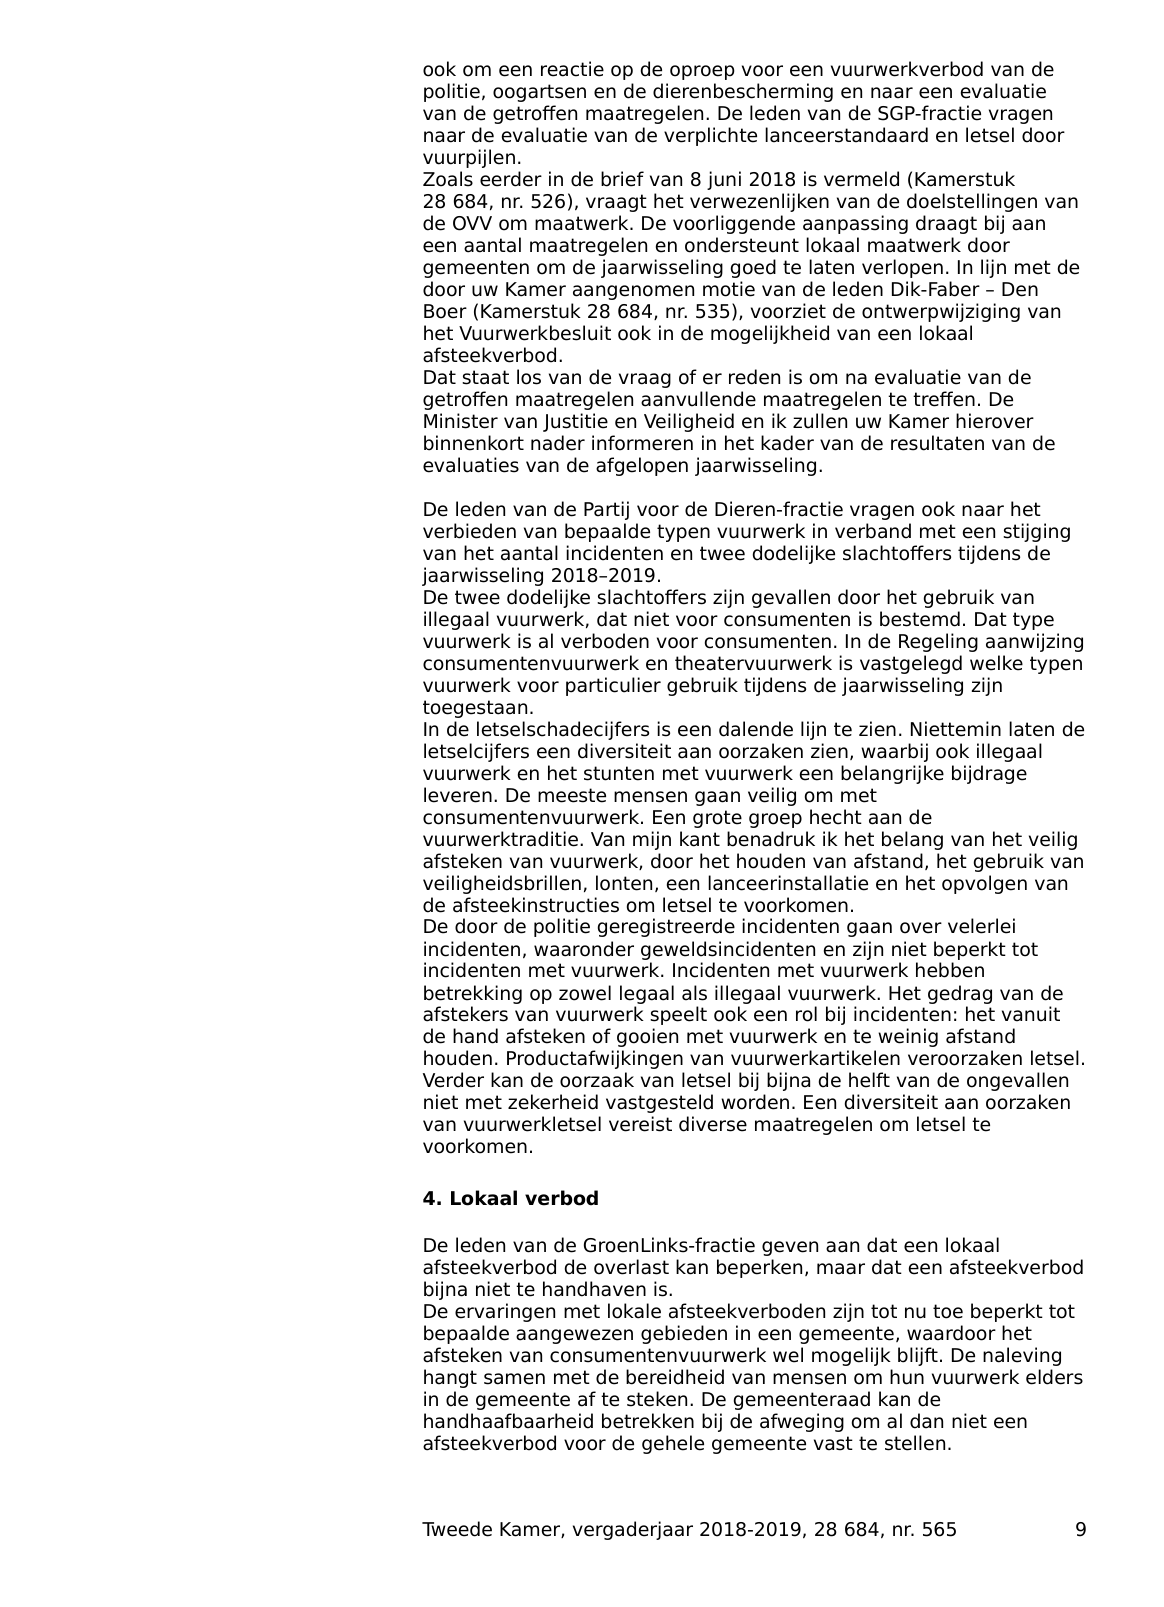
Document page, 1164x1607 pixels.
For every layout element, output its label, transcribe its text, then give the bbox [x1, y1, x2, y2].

text De leden van de GroenLinks-fractie geven aan dat een lokaal afsteekverbod de overlast kan beperken, maar dat een afsteekverbod bijna niet te handhaven is. [422, 1235, 1087, 1301]
text De door de politie geregistreerde incidenten gaan over velerlei incidenten, waaronder geweldsincidenten en zijn niet beperkt tot incidenten met vuurwerk. Incidenten met vuurwerk hebben betrekking op zowel legaal als illegaal vuurwerk. Het gedrag van de afstekers van vuurwerk speelt ook een rol bij incidenten: het vanuit de hand afsteken of gooien met vuurwerk en te weinig afstand houden. Productafwijkingen van vuurwerkartikelen veroorzaken letsel. Verder kan de oorzaak van letsel bij bijna de helft van de ongevallen niet met zekerheid vastgesteld worden. Een diversiteit aan oorzaken van vuurwerkletsel vereist diverse maatregelen om letsel te voorkomen. [422, 916, 1087, 1158]
text ook om een reactie op de oproep voor een vuurwerkverbod van de politie, oogartsen en de dierenbescherming en naar een evaluatie van de getroffen maatregelen. De leden van de SGP-fractie vragen naar de evaluatie van de verplichte lanceerstandaard en letsel door vuurpijlen. [422, 59, 1087, 169]
text Zoals eerder in de brief van 8 juni 2018 is vermeld (Kamerstuk 28 684, nr. 526), vraagt het verwezenlijken van de doelstellingen van de OVV om maatwerk. De voorliggende aanpassing draagt bij aan een aantal maatregelen en ondersteunt lokaal maatwerk door gemeenten om de jaarwisseling goed te laten verlopen. In lijn met de door uw Kamer aangenomen motie van de leden Dik-Faber – Den Boer (Kamerstuk 28 684, nr. 535), voorziet de ontwerpwijziging van het Vuurwerkbesluit ook in de mogelijkheid van een lokaal afsteekverbod. [422, 169, 1087, 367]
text De leden van de Partij voor de Dieren-fractie vragen ook naar het verbieden van bepaalde typen vuurwerk in verband met een stijging van het aantal incidenten en twee dodelijke slachtoffers tijdens de jaarwisseling 2018–2019. [422, 499, 1087, 587]
text In de letselschadecijfers is een dalende lijn te zien. Niettemin laten de letselcijfers een diversiteit aan oorzaken zien, waarbij ook illegaal vuurwerk en het stunten met vuurwerk een belangrijke bijdrage leveren. De meeste mensen gaan veilig om met consumentenvuurwerk. Een grote groep hecht aan de vuurwerktraditie. Van mijn kant benadruk ik het belang van het veilig afsteken van vuurwerk, door het houden van afstand, het gebruik van veiligheidsbrillen, lonten, een lanceerinstallatie en het opvolgen van de afsteekinstructies om letsel te voorkomen. [422, 719, 1087, 916]
text De twee dodelijke slachtoffers zijn gevallen door het gebruik van illegaal vuurwerk, dat niet voor consumenten is bestemd. Dat type vuurwerk is al verboden voor consumenten. In de Regeling aanwijzing consumentenvuurwerk en theatervuurwerk is vastgelegd welke typen vuurwerk voor particulier gebruik tijdens de jaarwisseling zijn toegestaan. [422, 587, 1087, 719]
subtitle 4. Lokaal verbod [422, 1188, 1087, 1210]
text De ervaringen met lokale afsteekverboden zijn tot nu toe beperkt tot bepaalde aangewezen gebieden in een gemeente, waardoor het afsteken van consumentenvuurwerk wel mogelijk blijft. De naleving hangt samen met de bereidheid van mensen om hun vuurwerk elders in de gemeente af te steken. De gemeenteraad kan de handhaafbaarheid betrekken bij de afweging om al dan niet een afsteekverbod voor de gehele gemeente vast te stellen. [422, 1301, 1087, 1455]
text Dat staat los van de vraag of er reden is om na evaluatie van de getroffen maatregelen aanvullende maatregelen te treffen. De Minister van Justitie en Veiligheid en ik zullen uw Kamer hierover binnenkort nader informeren in het kader van de resultaten van de evaluaties van de afgelopen jaarwisseling. [422, 367, 1087, 477]
